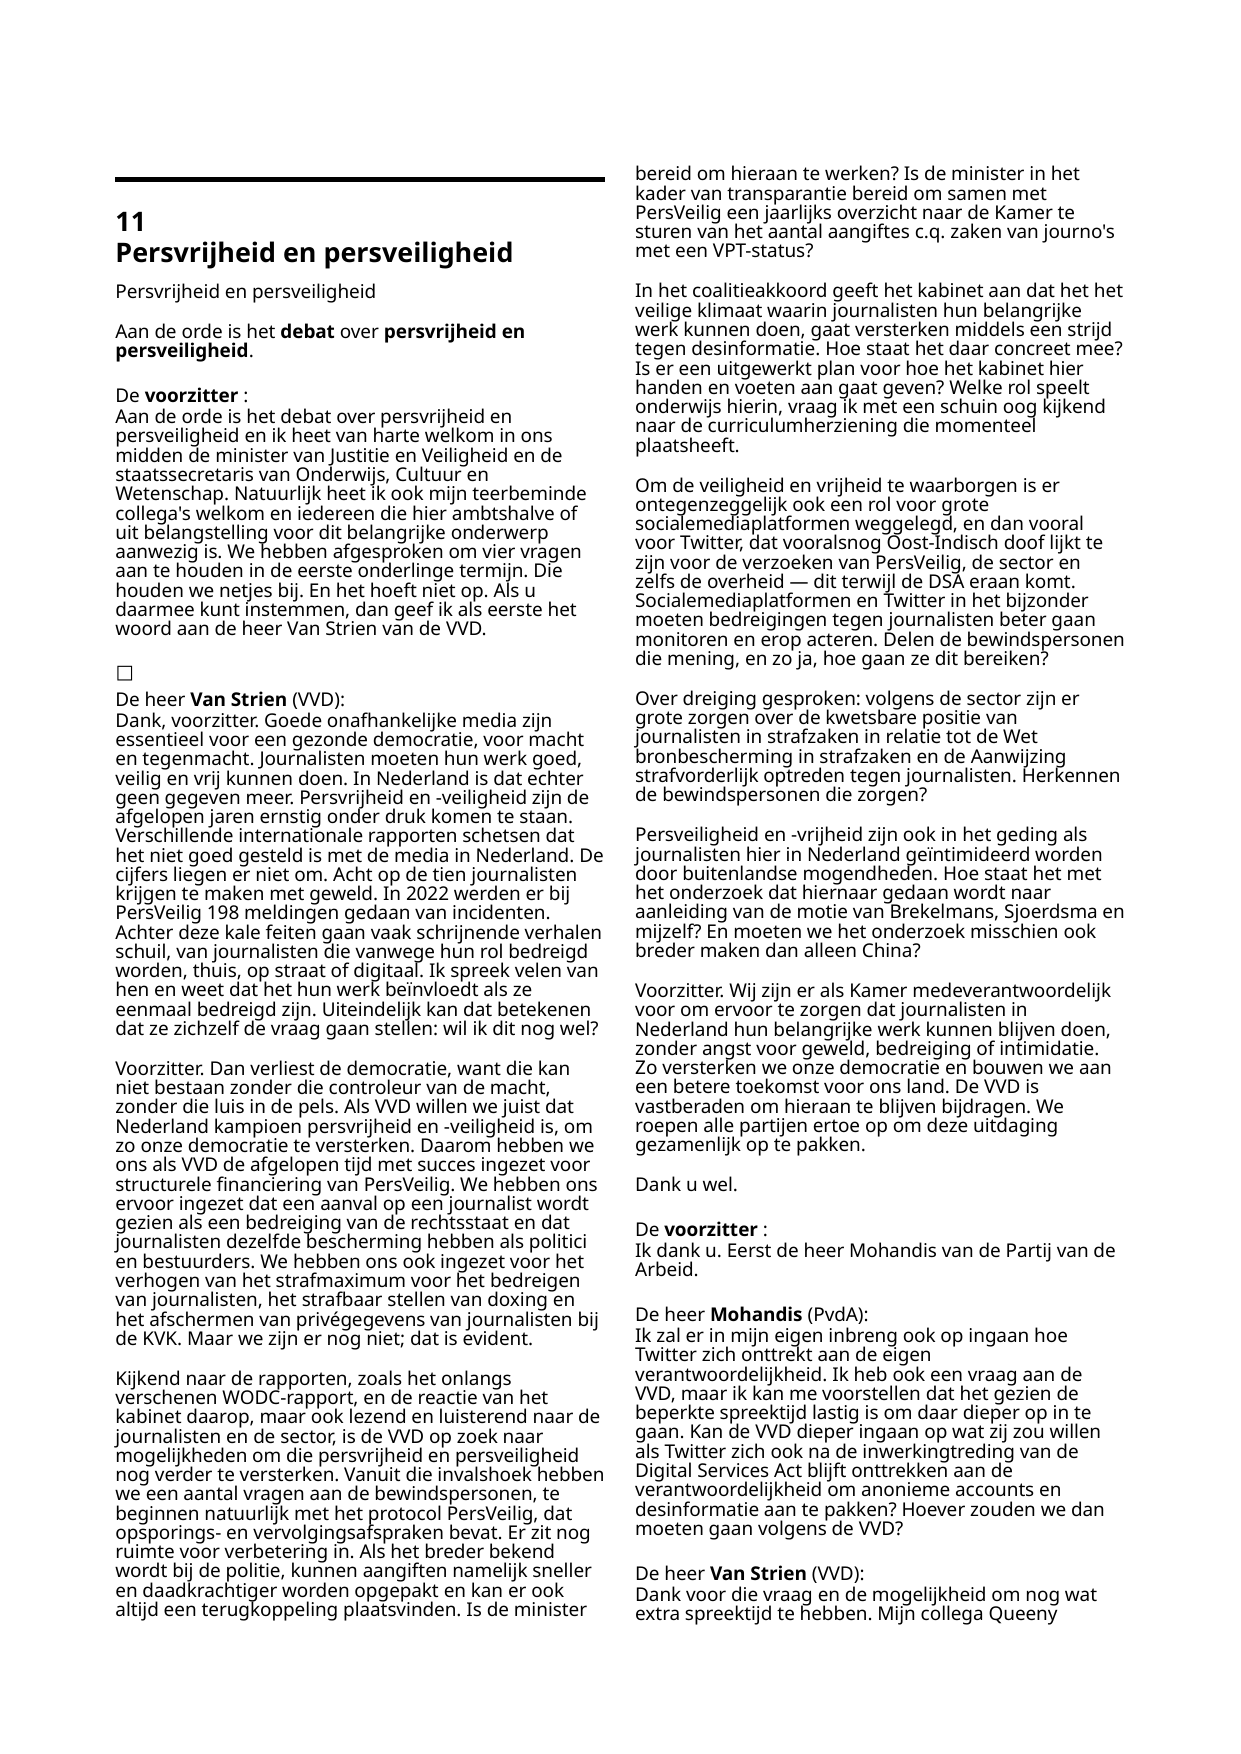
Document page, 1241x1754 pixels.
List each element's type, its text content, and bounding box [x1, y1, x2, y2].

text De heer Mohandis (PvdA): [635, 1301, 1125, 1327]
text Persvrijheid en persveiligheid [115, 239, 605, 283]
text Ik zal er in mijn eigen inbreng ook op ingaan hoe Twitter zich onttrekt aan de eigen verantwoordelijkheid. Ik heb ook een vraag aan de VVD, maar ik kan me voorstellen dat het gezien de beperkte spreektijd lastig is om daar dieper op in te gaan. Kan de VVD dieper ingaan op wat zij zou willen als Twitter zich ook na de inwerkingtreding van de Digital Services Act blijft onttrekken aan de verantwoordelijkheid om anonieme accounts en desinformatie aan te pakken? Hoever zouden we dan moeten gaan volgens de VVD? [635, 1327, 1125, 1539]
text Over dreiging gesproken: volgens de sector zijn er grote zorgen over de kwetsbare positie van journalisten in strafzaken in relatie tot de Wet bronbescherming in strafzaken en de Aanwijzing strafvorderlijk optreden tegen journalisten. Herkennen de bewindspersonen die zorgen? [635, 690, 1125, 806]
text Ik dank u. Eerst de heer Mohandis van de Partij van de Arbeid. [635, 1242, 1125, 1281]
text Persveiligheid en -vrijheid zijn ook in het geding als journalisten hier in Nederland geïntimideerd worden door buitenlandse mogendheden. Hoe staat het met het onderzoek dat hiernaar gedaan wordt naar aanleiding van de motie van Brekelmans, Sjoerdsma en mijzelf? En moeten we het onderzoek misschien ook breder maken dan alleen China? [635, 826, 1125, 961]
text Dank voor die vraag en de mogelijkheid om nog wat extra spreektijd te hebben. Mijn collega Queeny [635, 1586, 1125, 1624]
text De voorzitter : [635, 1216, 1125, 1242]
text bereid om hieraan te werken? Is de minister in het kader van transparantie bereid om samen met PersVeilig een jaarlijks overzicht naar de Kamer te sturen van het aantal aangiftes c.q. zaken van journo's met een VPT-status? [635, 165, 1125, 262]
text In het coalitieakkoord geeft het kabinet aan dat het het veilige klimaat waarin journalisten hun belangrijke werk kunnen doen, gaat versterken middels een strijd tegen desinformatie. Hoe staat het daar concreet mee? Is er een uitgewerkt plan voor hoe het kabinet hier handen en voeten aan gaat geven? Welke rol speelt onderwijs hierin, vraag ik met een schuin oog kijkend naar de curriculumherziening die momenteel plaatsheeft. [635, 282, 1125, 456]
text De voorzitter : [115, 382, 605, 408]
text 11 [115, 203, 605, 239]
text De heer Van Strien (VVD): [115, 686, 605, 712]
text Aan de orde is het debat over persvrijheid en persveiligheid en ik heet van harte welkom in ons midden de minister van Justitie en Veiligheid en de staatssecretaris van Onderwijs, Cultuur en Wetenschap. Natuurlijk heet ik ook mijn teerbeminde collega's welkom en iedereen die hier ambtshalve of uit belangstelling voor dit belangrijke onderwerp aanwezig is. We hebben afgesproken om vier vragen aan te houden in de eerste onderlinge termijn. Die houden we netjes bij. En het hoeft niet op. Als u daarmee kunt instemmen, dan geef ik als eerste het woord aan de heer Van Strien van de VVD. [115, 408, 605, 639]
text Aan de orde is het debat over persvrijheid en persveiligheid. [115, 323, 605, 362]
text De heer Van Strien (VVD): [635, 1560, 1125, 1586]
text Om de veiligheid en vrijheid te waarborgen is er ontegenzeggelijk ook een rol voor grote socialemediaplatformen weggelegd, en dan vooral voor Twitter, dat vooralsnog Oost-Indisch doof lijkt te zijn voor de verzoeken van PersVeilig, de sector en zelfs de overheid — dit terwijl de DSA eraan komt. Socialemediaplatformen en Twitter in het bijzonder moeten bedreigingen tegen journalisten beter gaan monitoren en erop acteren. Delen de bewindspersonen die mening, en zo ja, hoe gaan ze dit bereiken? [635, 477, 1125, 669]
text Persvrijheid en persveiligheid [115, 283, 605, 302]
text Voorzitter. Dan verliest de democratie, want die kan niet bestaan zonder die controleur van de macht, zonder die luis in de pels. Als VVD willen we juist dat Nederland kampioen persvrijheid en -veiligheid is, om zo onze democratie te versterken. Daarom hebben we ons als VVD de afgelopen tijd met succes ingezet voor structurele financiering van PersVeilig. We hebben ons ervoor ingezet dat een aanval op een journalist wordt gezien als een bedreiging van de rechtsstaat en dat journalisten dezelfde bescherming hebben als politici en bestuurders. We hebben ons ook ingezet voor het verhogen van het strafmaximum voor het bedreigen van journalisten, het strafbaar stellen van doxing en het afschermen van privégegevens van journalisten bij de KVK. Maar we zijn er nog niet; dat is evident. [115, 1060, 605, 1349]
text Kijkend naar de rapporten, zoals het onlangs verschenen WODC-rapport, en de reactie van het kabinet daarop, maar ook lezend en luisterend naar de journalisten en de sector, is de VVD op zoek naar mogelijkheden om die persvrijheid en persveiligheid nog verder te versterken. Vanuit die invalshoek hebben we een aantal vragen aan de bewindspersonen, te beginnen natuurlijk met het protocol PersVeilig, dat opsporings- en vervolgingsafspraken bevat. Er zit nog ruimte voor verbetering in. Als het breder bekend wordt bij de politie, kunnen aangiften namelijk sneller en daadkrachtiger worden opgepakt en kan er ook altijd een terugkoppeling plaatsvinden. Is de minister [115, 1370, 605, 1620]
text ⬜ [115, 660, 605, 686]
text Dank, voorzitter. Goede onafhankelijke media zijn essentieel voor een gezonde democratie, voor macht en tegenmacht. Journalisten moeten hun werk goed, veilig en vrij kunnen doen. In Nederland is dat echter geen gegeven meer. Persvrijheid en -veiligheid zijn de afgelopen jaren ernstig onder druk komen te staan. Verschillende internationale rapporten schetsen dat het niet goed gesteld is met de media in Nederland. De cijfers liegen er niet om. Acht op de tien journalisten krijgen te maken met geweld. In 2022 werden er bij PersVeilig 198 meldingen gedaan van incidenten. Achter deze kale feiten gaan vaak schrijnende verhalen schuil, van journalisten die vanwege hun rol bedreigd worden, thuis, op straat of digitaal. Ik spreek velen van hen en weet dat het hun werk beïnvloedt als ze eenmaal bedreigd zijn. Uiteindelijk kan dat betekenen dat ze zichzelf de vraag gaan stellen: wil ik dit nog wel? [115, 712, 605, 1039]
text Voorzitter. Wij zijn er als Kamer medeverantwoordelijk voor om ervoor te zorgen dat journalisten in Nederland hun belangrijke werk kunnen blijven doen, zonder angst voor geweld, bedreiging of intimidatie. Zo versterken we onze democratie en bouwen we aan een betere toekomst voor ons land. De VVD is vastberaden om hieraan te blijven bijdragen. We roepen alle partijen ertoe op om deze uitdaging gezamenlijk op te pakken. [635, 982, 1125, 1155]
text Dank u wel. [635, 1176, 1125, 1195]
